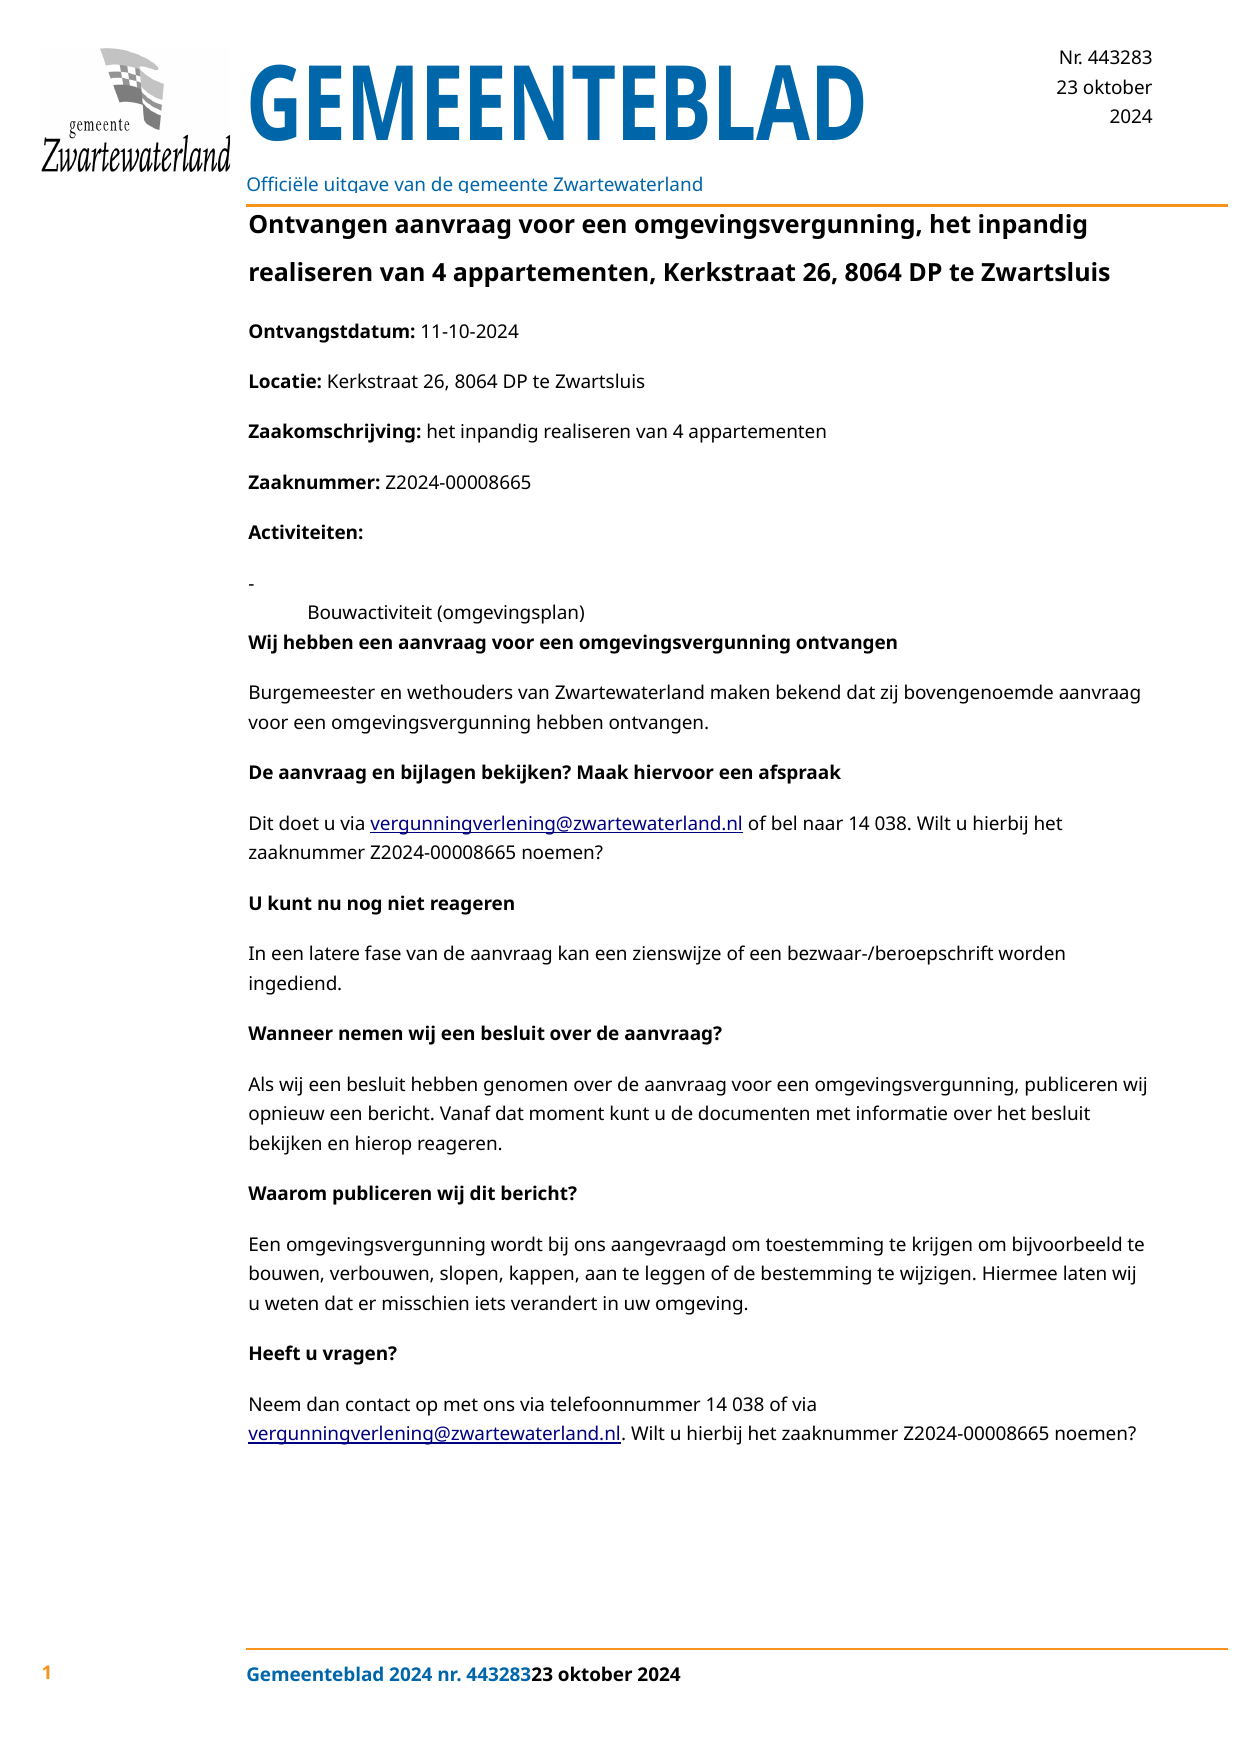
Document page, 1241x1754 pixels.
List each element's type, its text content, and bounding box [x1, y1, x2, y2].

text Heeft u vragen? [248, 1340, 1152, 1366]
list Bouwactiviteit (omgevingsplan) [248, 599, 1152, 625]
text U kunt nu nog niet reageren [248, 890, 1152, 916]
text In een latere fase van de aanvraag kan een zienswijze of een bezwaar-/beroepschrift worden ingediend. [248, 940, 1152, 996]
text Burgemeester en wethouders van Zwartewaterland maken bekend dat zij bovengenoemde aanvraag voor een omgevingsvergunning hebben ontvangen. [248, 679, 1152, 735]
text De aanvraag en bijlagen bekijken? Maak hiervoor een afspraak [248, 759, 1152, 785]
text Zaakomschrijving: het inpandig realiseren van 4 appartementen [248, 419, 1152, 444]
text Dit doet u via vergunningverlening@zwartewaterland.nl of bel naar 14 038. Wilt u hierbij het zaaknummer Z2024-00008665 noemen? [248, 810, 1152, 865]
text Locatie: Kerkstraat 26, 8064 DP te Zwartsluis [248, 368, 1152, 394]
text Zaaknummer: Z2024-00008665 [248, 469, 1152, 495]
text Neem dan contact op met ons via telefoonnummer 14 038 of via vergunningverlening@zwartewaterland.nl. Wilt u hierbij het zaaknummer Z2024-00008665 noemen? [248, 1391, 1152, 1446]
text Ontvangen aanvraag voor een omgevingsvergunning, het inpandig realiseren van 4 appartementen, Kerkstraat 26, 8064 DP te Zwartsluis [248, 207, 1152, 288]
text Wanneer nemen wij een besluit over de aanvraag? [248, 1020, 1152, 1046]
picture [41, 47, 231, 172]
text Activiteiten: [248, 519, 1152, 545]
text Ontvangstdatum: 11-10-2024 [248, 318, 1152, 344]
text Als wij een besluit hebben genomen over de aanvraag voor een omgevingsvergunning, publiceren wij opnieuw een bericht. Vanaf dat moment kunt u de documenten met informatie over het besluit bekijken en hierop reageren. [248, 1071, 1152, 1156]
text Wij hebben een aanvraag voor een omgevingsvergunning ontvangen [248, 629, 1152, 655]
text Een omgevingsvergunning wordt bij ons aangevraagd om toestemming te krijgen om bijvoorbeeld te bouwen, verbouwen, slopen, kappen, aan te leggen of de bestemming te wijzigen. Hiermee laten wij u weten dat er misschien iets verandert in uw omgeving. [248, 1231, 1152, 1316]
text Waarom publiceren wij dit bericht? [248, 1180, 1152, 1206]
